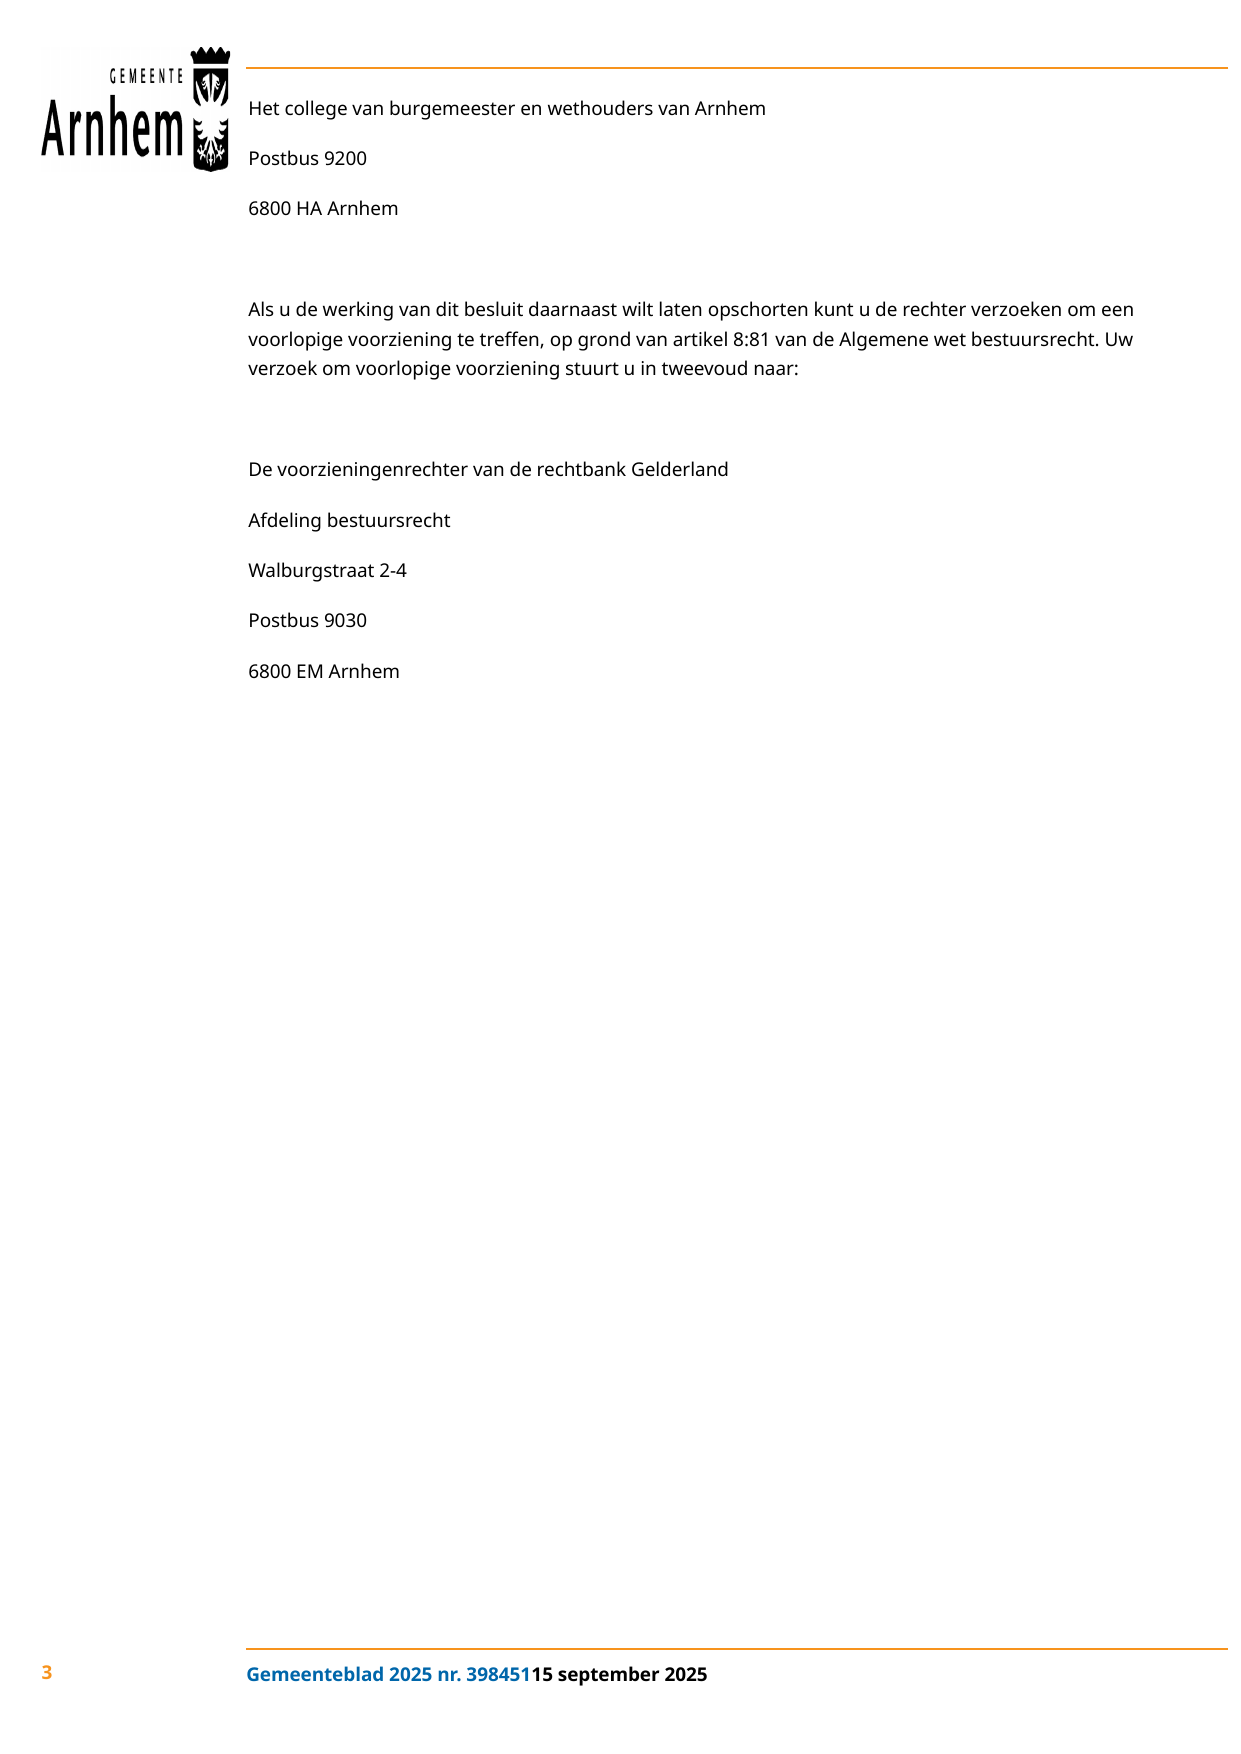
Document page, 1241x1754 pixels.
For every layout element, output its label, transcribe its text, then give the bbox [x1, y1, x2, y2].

text Het college van burgemeester en wethouders van Arnhem [248, 95, 1152, 121]
text Postbus 9030 [248, 608, 1152, 633]
text Postbus 9200 [248, 145, 1152, 171]
text Afdeling bestuursrecht [248, 507, 1152, 533]
text Walburgstraat 2-4 [248, 557, 1152, 583]
text Als u de werking van dit besluit daarnaast wilt laten opschorten kunt u de rechter verzoeken om een voorlopige voorziening te treffen, op grond van artikel 8:81 van de Algemene wet bestuursrecht. Uw verzoek om voorlopige voorziening stuurt u in tweevoud naar: [248, 296, 1152, 381]
text 6800 HA Arnhem [248, 196, 1152, 221]
picture [41, 47, 231, 172]
text 6800 EM Arnhem [248, 658, 1152, 684]
text De voorzieningenrechter van de rechtbank Gelderland [248, 456, 1152, 482]
